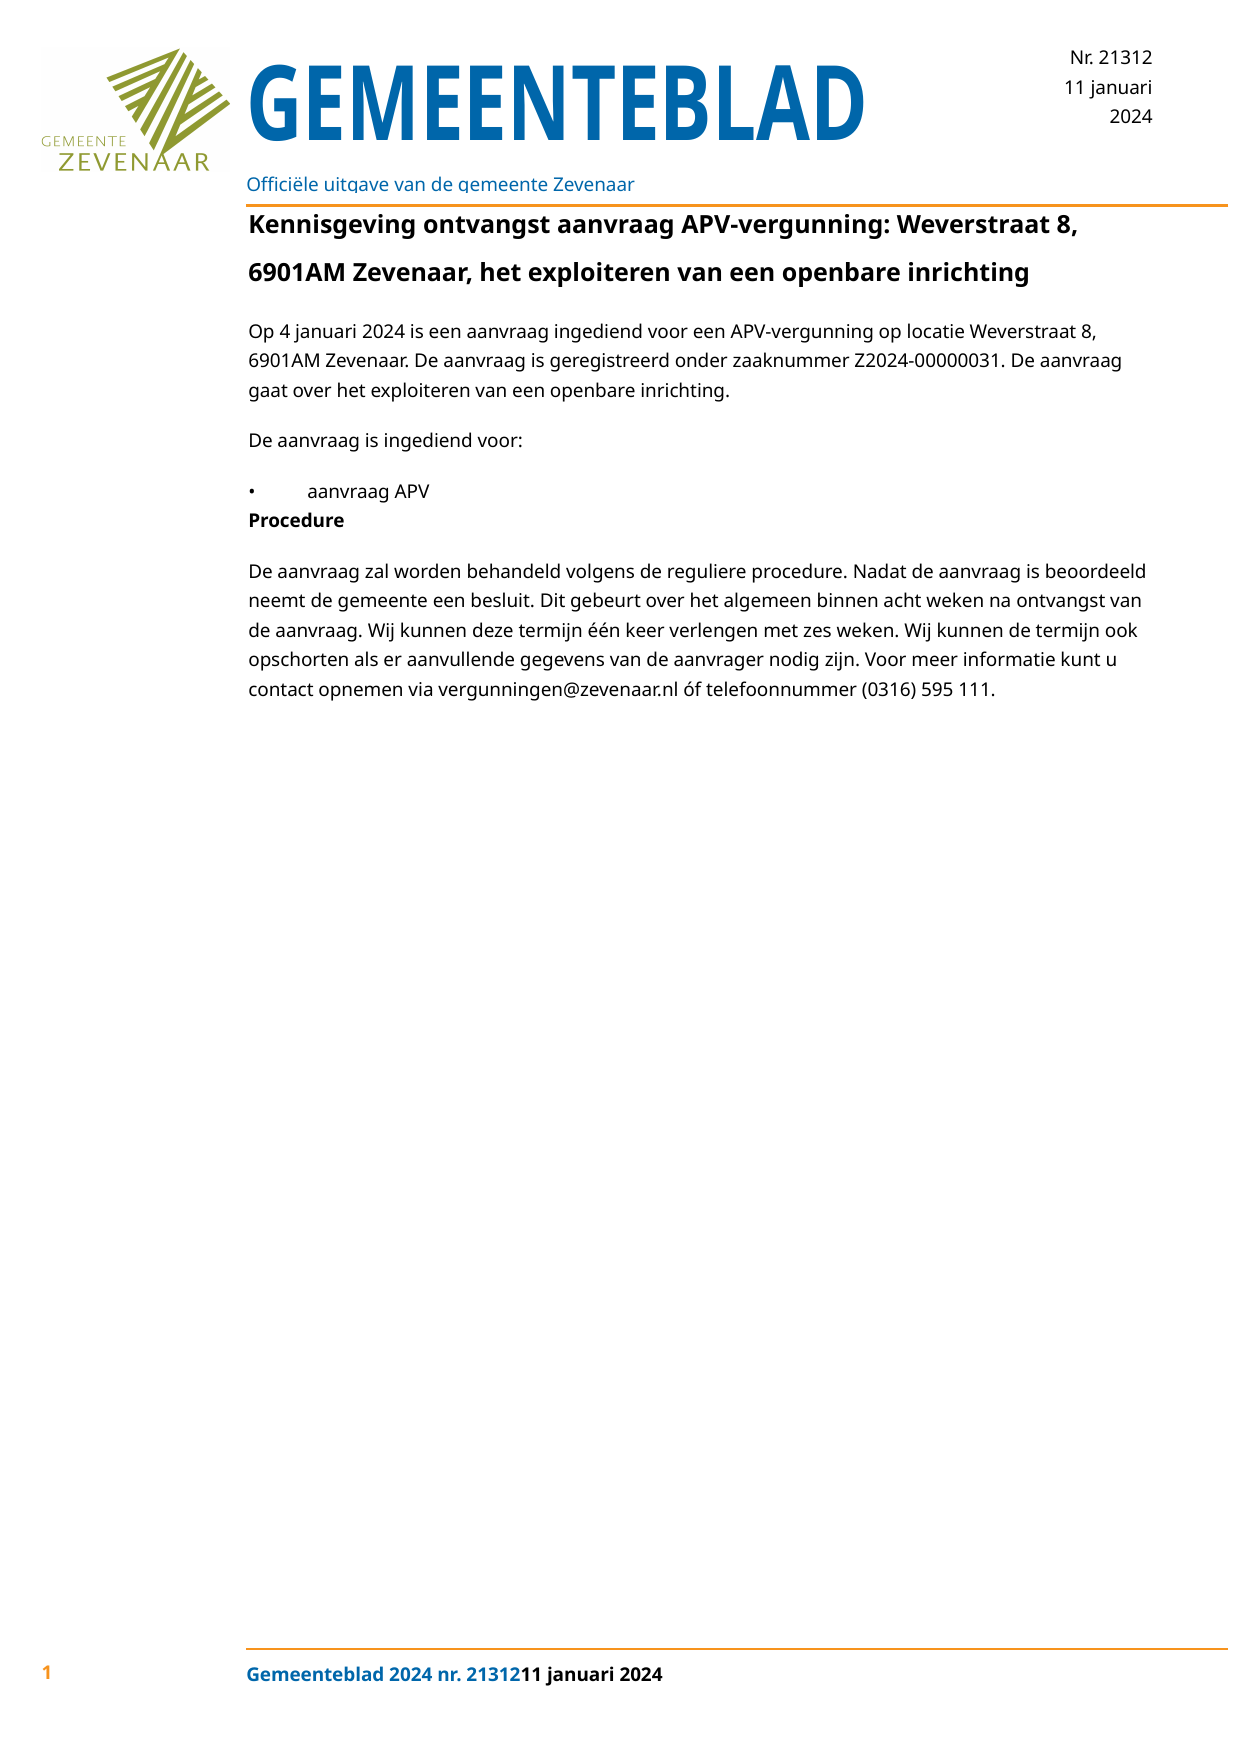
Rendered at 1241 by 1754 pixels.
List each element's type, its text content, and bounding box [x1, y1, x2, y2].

text De aanvraag zal worden behandeld volgens de reguliere procedure. Nadat de aanvraag is beoordeeld neemt de gemeente een besluit. Dit gebeurt over het algemeen binnen acht weken na ontvangst van de aanvraag. Wij kunnen deze termijn één keer verlengen met zes weken. Wij kunnen de termijn ook opschorten als er aanvullende gegevens van de aanvrager nodig zijn. Voor meer informatie kunt u contact opnemen via vergunningen@zevenaar.nl óf telefoonnummer (0316) 595 111. [248, 558, 1152, 702]
picture [41, 47, 231, 172]
list aanvraag APV [248, 478, 1152, 504]
text Op 4 januari 2024 is een aanvraag ingediend voor een APV-vergunning op locatie Weverstraat 8, 6901AM Zevenaar. De aanvraag is geregistreerd onder zaaknummer Z2024-00000031. De aanvraag gaat over het exploiteren van een openbare inrichting. [248, 318, 1152, 403]
text De aanvraag is ingediend voor: [248, 427, 1152, 453]
text Kennisgeving ontvangst aanvraag APV-vergunning: Weverstraat 8, 6901AM Zevenaar, het exploiteren van een openbare inrichting [248, 207, 1152, 288]
text Procedure [248, 507, 1152, 533]
